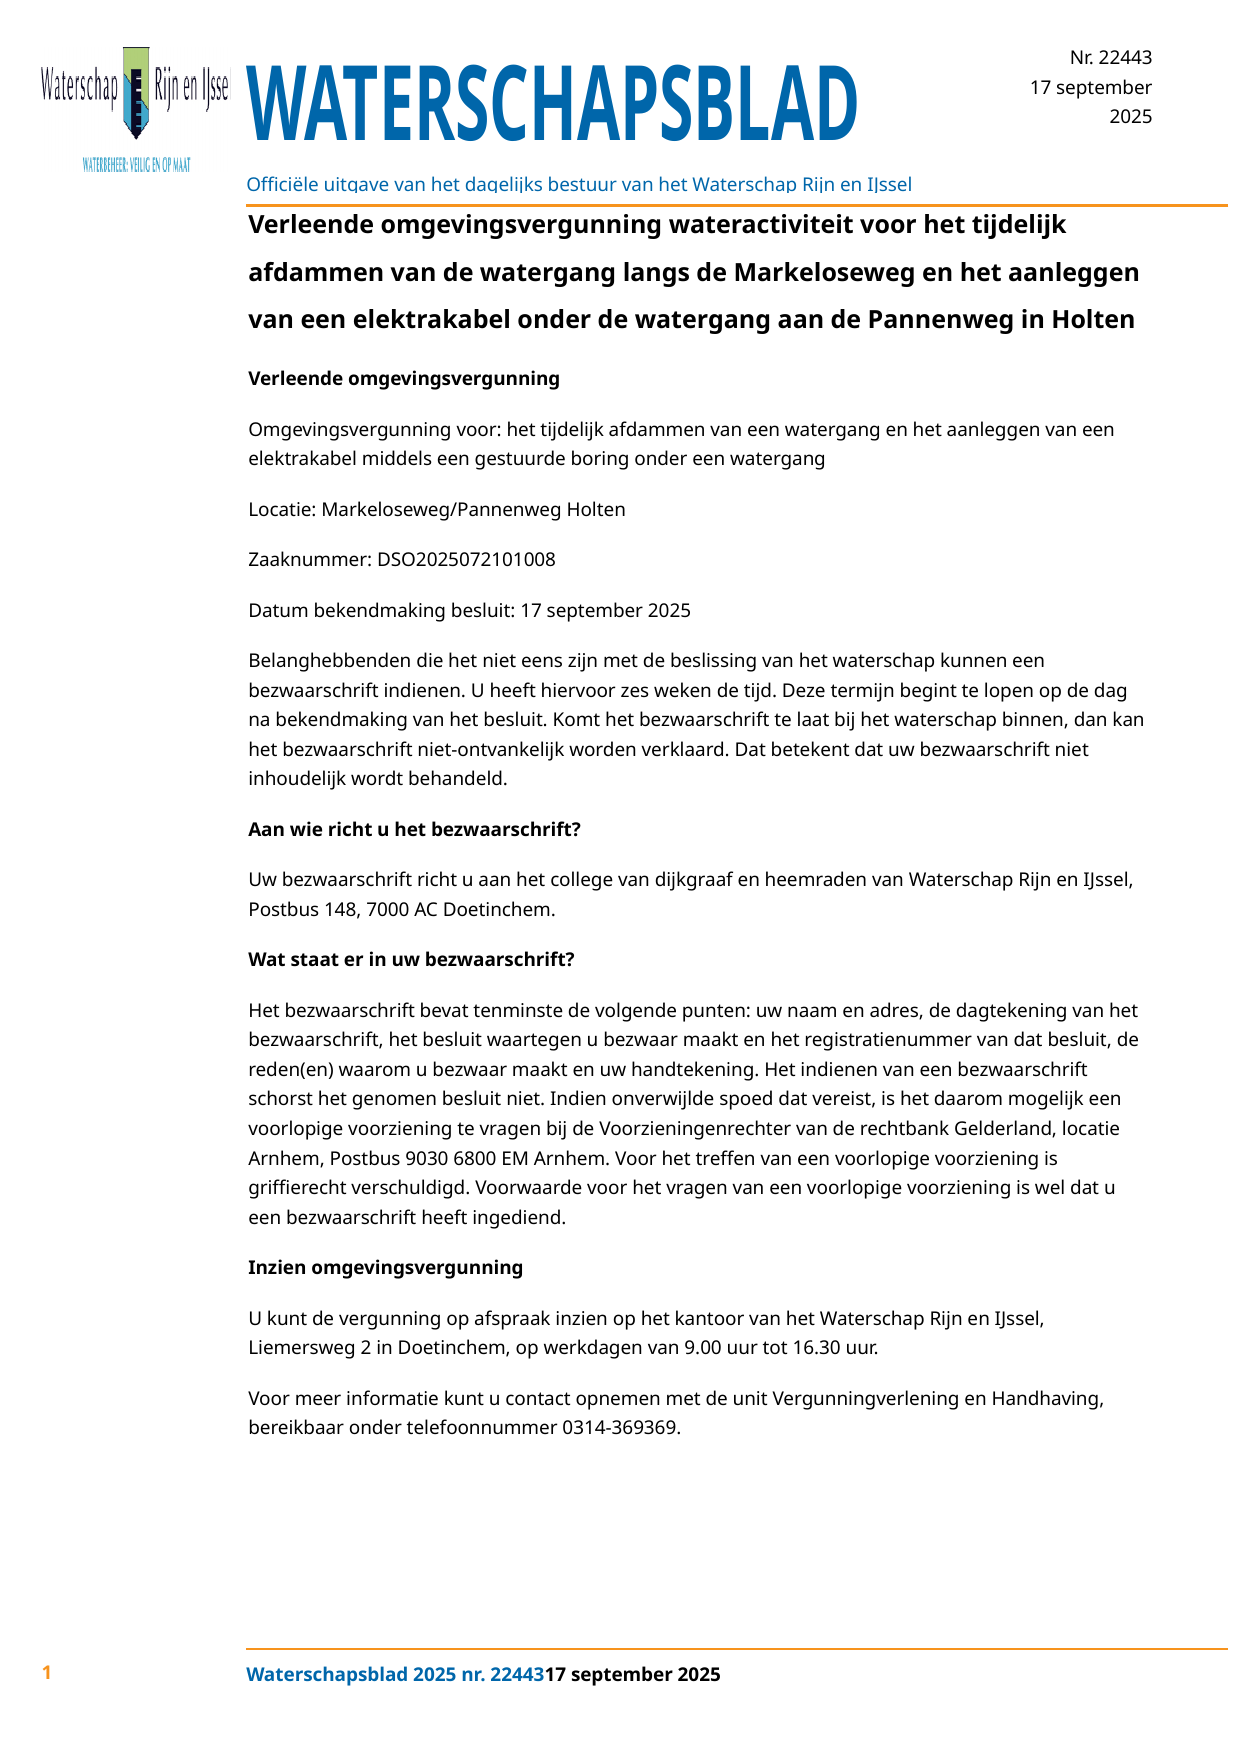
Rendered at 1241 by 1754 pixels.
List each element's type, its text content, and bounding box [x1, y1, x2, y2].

text U kunt de vergunning op afspraak inzien op het kantoor van het Waterschap Rijn en IJssel, Liemersweg 2 in Doetinchem, op werkdagen van 9.00 uur tot 16.30 uur. [248, 1305, 1152, 1360]
text Omgevingsvergunning voor: het tijdelijk afdammen van een watergang en het aanleggen van een elektrakabel middels een gestuurde boring onder een watergang [248, 416, 1152, 471]
text Wat staat er in uw bezwaarschrift? [248, 946, 1152, 972]
text Voor meer informatie kunt u contact opnemen met de unit Vergunningverlening en Handhaving, bereikbaar onder telefoonnummer 0314-369369. [248, 1385, 1152, 1440]
text Verleende omgevingsvergunning [248, 366, 1152, 391]
text Belanghebbenden die het niet eens zijn met de beslissing van het waterschap kunnen een bezwaarschrift indienen. U heeft hiervoor zes weken de tijd. Deze termijn begint te lopen op de dag na bekendmaking van het besluit. Komt het bezwaarschrift te laat bij het waterschap binnen, dan kan het bezwaarschrift niet-ontvankelijk worden verklaard. Dat betekent dat uw bezwaarschrift niet inhoudelijk wordt behandeld. [248, 647, 1152, 791]
text Inzien omgevingsvergunning [248, 1254, 1152, 1280]
text Uw bezwaarschrift richt u aan het college van dijkgraaf en heemraden van Waterschap Rijn en IJssel, Postbus 148, 7000 AC Doetinchem. [248, 866, 1152, 922]
text Datum bekendmaking besluit: 17 september 2025 [248, 597, 1152, 622]
text Zaaknummer: DSO2025072101008 [248, 546, 1152, 572]
text Het bezwaarschrift bevat tenminste de volgende punten: uw naam en adres, de dagtekening van het bezwaarschrift, het besluit waartegen u bezwaar maakt en het registratienummer van dat besluit, de reden(en) waarom u bezwaar maakt en uw handtekening. Het indienen van een bezwaarschrift schorst het genomen besluit niet. Indien onverwijlde spoed dat vereist, is het daarom mogelijk een voorlopige voorziening te vragen bij de Voorzieningenrechter van de rechtbank Gelderland, locatie Arnhem, Postbus 9030 6800 EM Arnhem. Voor het treffen van een voorlopige voorziening is griffierecht verschuldigd. Voorwaarde voor het vragen van een voorlopige voorziening is wel dat u een bezwaarschrift heeft ingediend. [248, 997, 1152, 1229]
picture [41, 47, 231, 172]
text Verleende omgevingsvergunning wateractiviteit voor het tijdelijk afdammen van de watergang langs de Markeloseweg en het aanleggen van een elektrakabel onder de watergang aan de Pannenweg in Holten [248, 207, 1152, 336]
text Locatie: Markeloseweg/Pannenweg Holten [248, 496, 1152, 522]
text Aan wie richt u het bezwaarschrift? [248, 816, 1152, 842]
